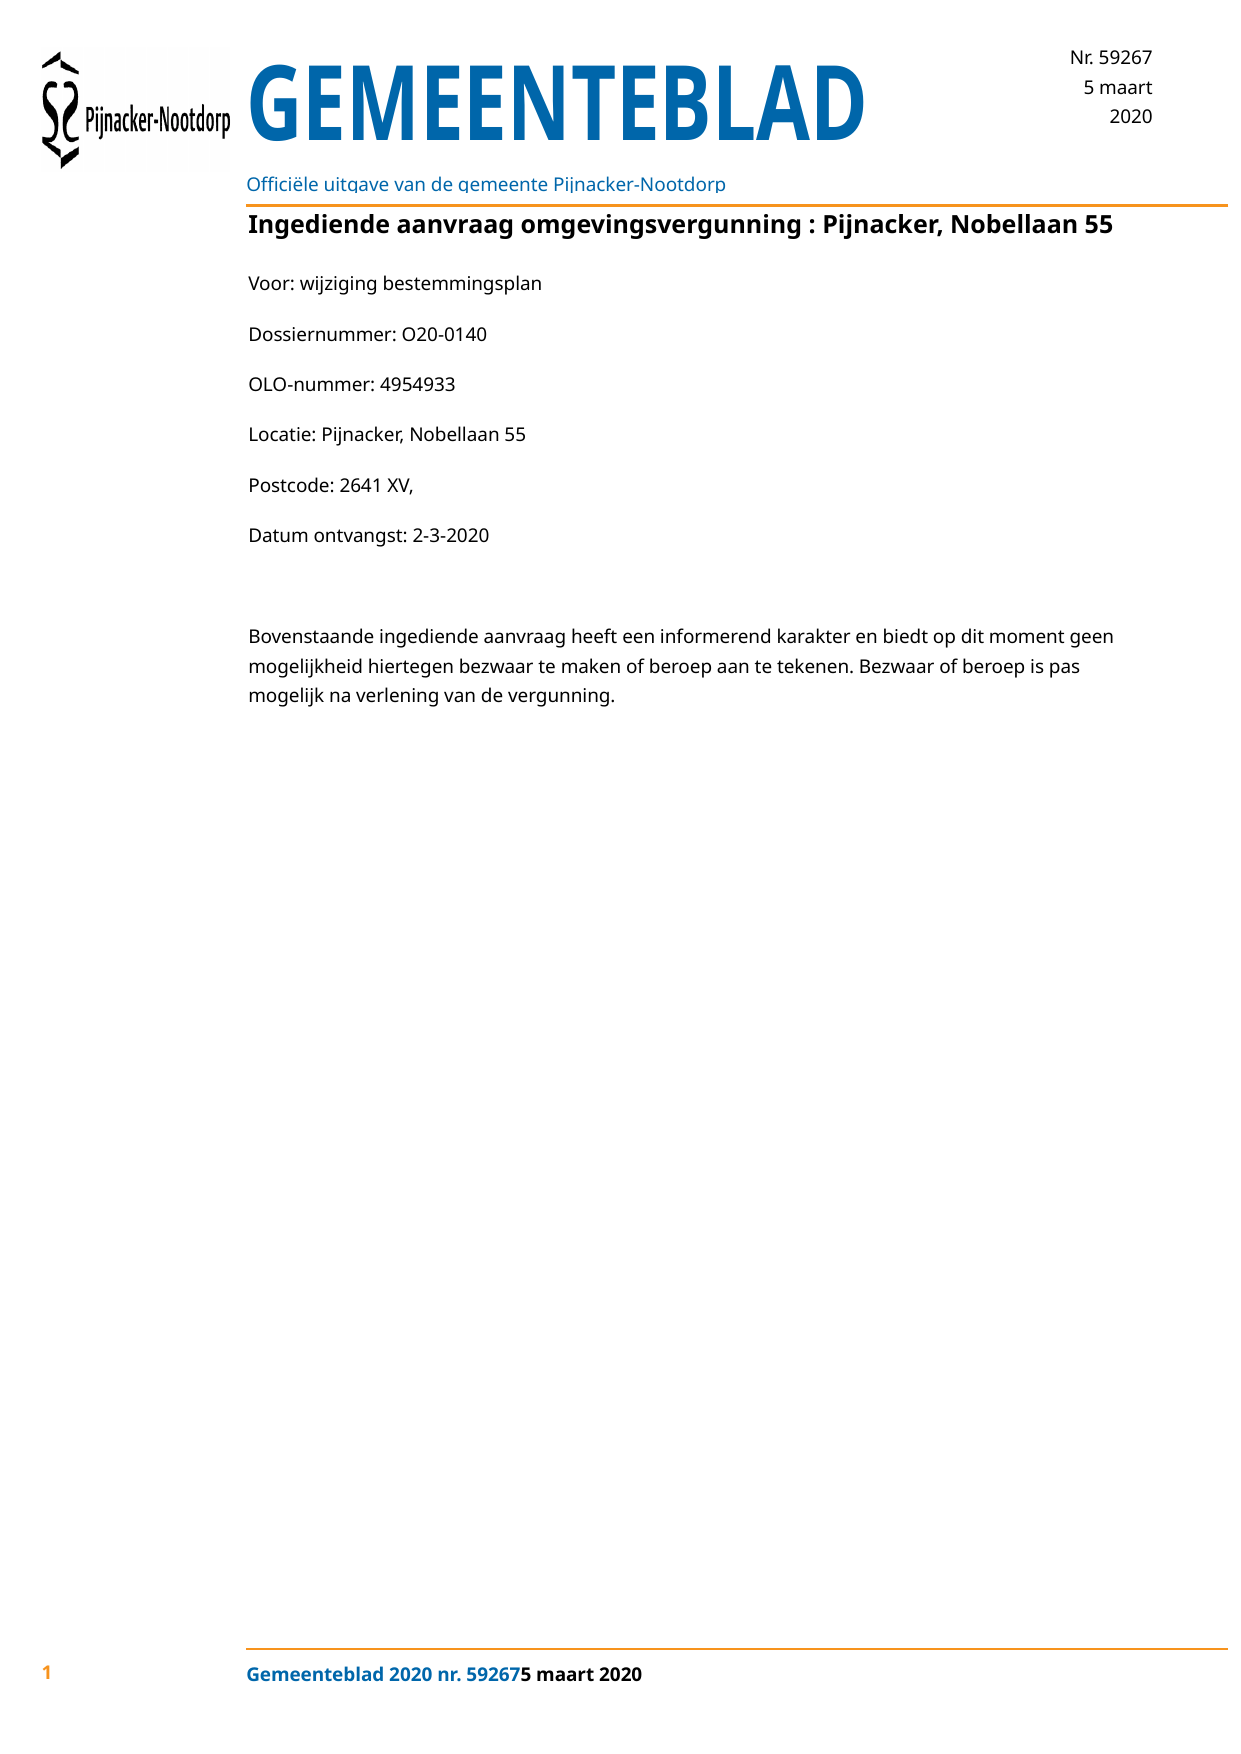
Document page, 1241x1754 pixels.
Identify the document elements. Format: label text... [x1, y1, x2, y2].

picture [41, 47, 231, 172]
text Datum ontvangst: 2-3-2020 [248, 522, 1152, 548]
text Dossiernummer: O20-0140 [248, 321, 1152, 346]
text Bovenstaande ingediende aanvraag heeft een informerend karakter en biedt op dit moment geen mogelijkheid hiertegen bezwaar te maken of beroep aan te tekenen. Bezwaar of beroep is pas mogelijk na verlening van de vergunning. [248, 623, 1152, 708]
text OLO-nummer: 4954933 [248, 371, 1152, 397]
text Postcode: 2641 XV, [248, 472, 1152, 498]
text Ingediende aanvraag omgevingsvergunning : Pijnacker, Nobellaan 55 [248, 207, 1152, 241]
text Voor: wijziging bestemmingsplan [248, 270, 1152, 296]
text Locatie: Pijnacker, Nobellaan 55 [248, 422, 1152, 447]
